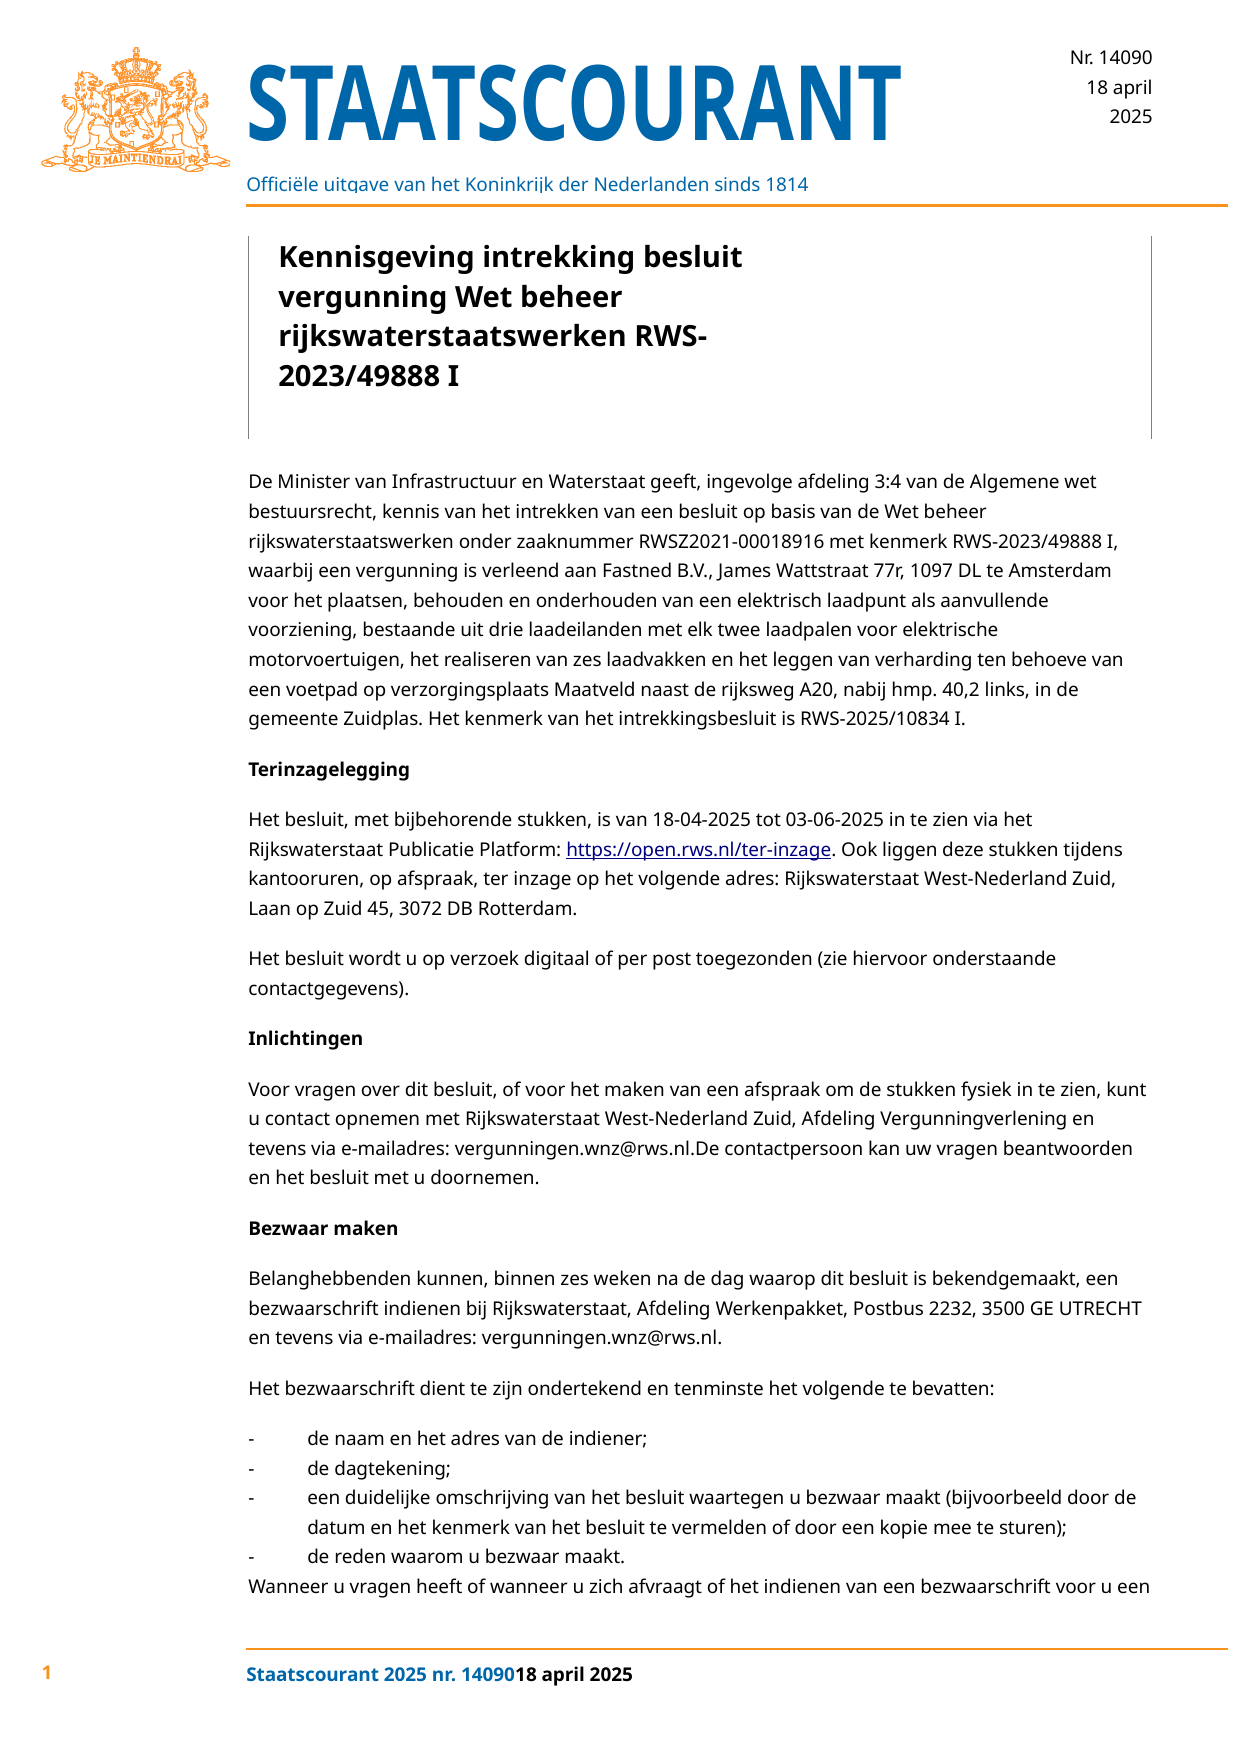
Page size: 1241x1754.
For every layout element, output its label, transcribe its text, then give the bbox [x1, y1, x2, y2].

text Belanghebbenden kunnen, binnen zes weken na de dag waarop dit besluit is bekendgemaakt, een bezwaarschrift indienen bij Rijkswaterstaat, Afdeling Werkenpakket, Postbus 2232, 3500 GE UTRECHT en tevens via e-mailadres: vergunningen.wnz@rws.nl. [248, 1265, 1152, 1350]
picture [41, 47, 231, 172]
text Voor vragen over dit besluit, of voor het maken van een afspraak om de stukken fysiek in te zien, kunt u contact opnemen met Rijkswaterstaat West-Nederland Zuid, Afdeling Vergunningverlening en tevens via e-mailadres: vergunningen.wnz@rws.nl.De contactpersoon kan uw vragen beantwoorden en het besluit met u doornemen. [248, 1076, 1152, 1190]
text Het besluit, met bijbehorende stukken, is van 18-04-2025 tot 03-06-2025 in te zien via het Rijkswaterstaat Publicatie Platform: https://open.rws.nl/ter-inzage. Ook liggen deze stukken tijdens kantooruren, op afspraak, ter inzage op het volgende adres: Rijkswaterstaat West-Nederland Zuid, Laan op Zuid 45, 3072 DB Rotterdam. [248, 806, 1152, 921]
text De Minister van Infrastructuur en Waterstaat geeft, ingevolge afdeling 3:4 van de Algemene wet bestuursrecht, kennis van het intrekken van een besluit op basis van de Wet beheer rijkswaterstaatswerken onder zaaknummer RWSZ2021-00018916 met kenmerk RWS-2023/49888 I, waarbij een vergunning is verleend aan Fastned B.V., James Wattstraat 77r, 1097 DL te Amsterdam voor het plaatsen, behouden en onderhouden van een elektrisch laadpunt als aanvullende voorziening, bestaande uit drie laadeilanden met elk twee laadpalen voor elektrische motorvoertuigen, het realiseren van zes laadvakken en het leggen van verharding ten behoeve van een voetpad op verzorgingsplaats Maatveld naast de rijksweg A20, nabij hmp. 40,2 links, in de gemeente Zuidplas. Het kenmerk van het intrekkingsbesluit is RWS-2025/10834 I. [248, 469, 1152, 731]
text Bezwaar maken [248, 1215, 1152, 1241]
text Terinzagelegging [248, 756, 1152, 781]
table_header Kennisgeving intrekking besluit vergunning Wet beheer rijkswaterstaatswerken RWS-2023/49888 I [249, 236, 850, 439]
table_header [850, 236, 912, 413]
list de naam en het adres van de indiener; [248, 1425, 1152, 1451]
table_header [1090, 236, 1151, 413]
text Inlichtingen [248, 1025, 1152, 1051]
table_header [850, 414, 1151, 439]
text Het besluit wordt u op verzoek digitaal of per post toegezonden (zie hiervoor onderstaande contactgegevens). [248, 945, 1152, 1001]
list de reden waarom u bezwaar maakt. [248, 1544, 1152, 1569]
picture [912, 236, 1090, 414]
list de dagtekening; [248, 1455, 1152, 1481]
list een duidelijke omschrijving van het besluit waartegen u bezwaar maakt (bijvoorbeeld door de datum en het kenmerk van het besluit te vermelden of door een kopie mee te sturen); [248, 1484, 1152, 1540]
text Wanneer u vragen heeft of wanneer u zich afvraagt of het indienen van een bezwaarschrift voor u een [248, 1573, 1152, 1599]
text Het bezwaarschrift dient te zijn ondertekend en tenminste het volgende te bevatten: [248, 1375, 1152, 1401]
